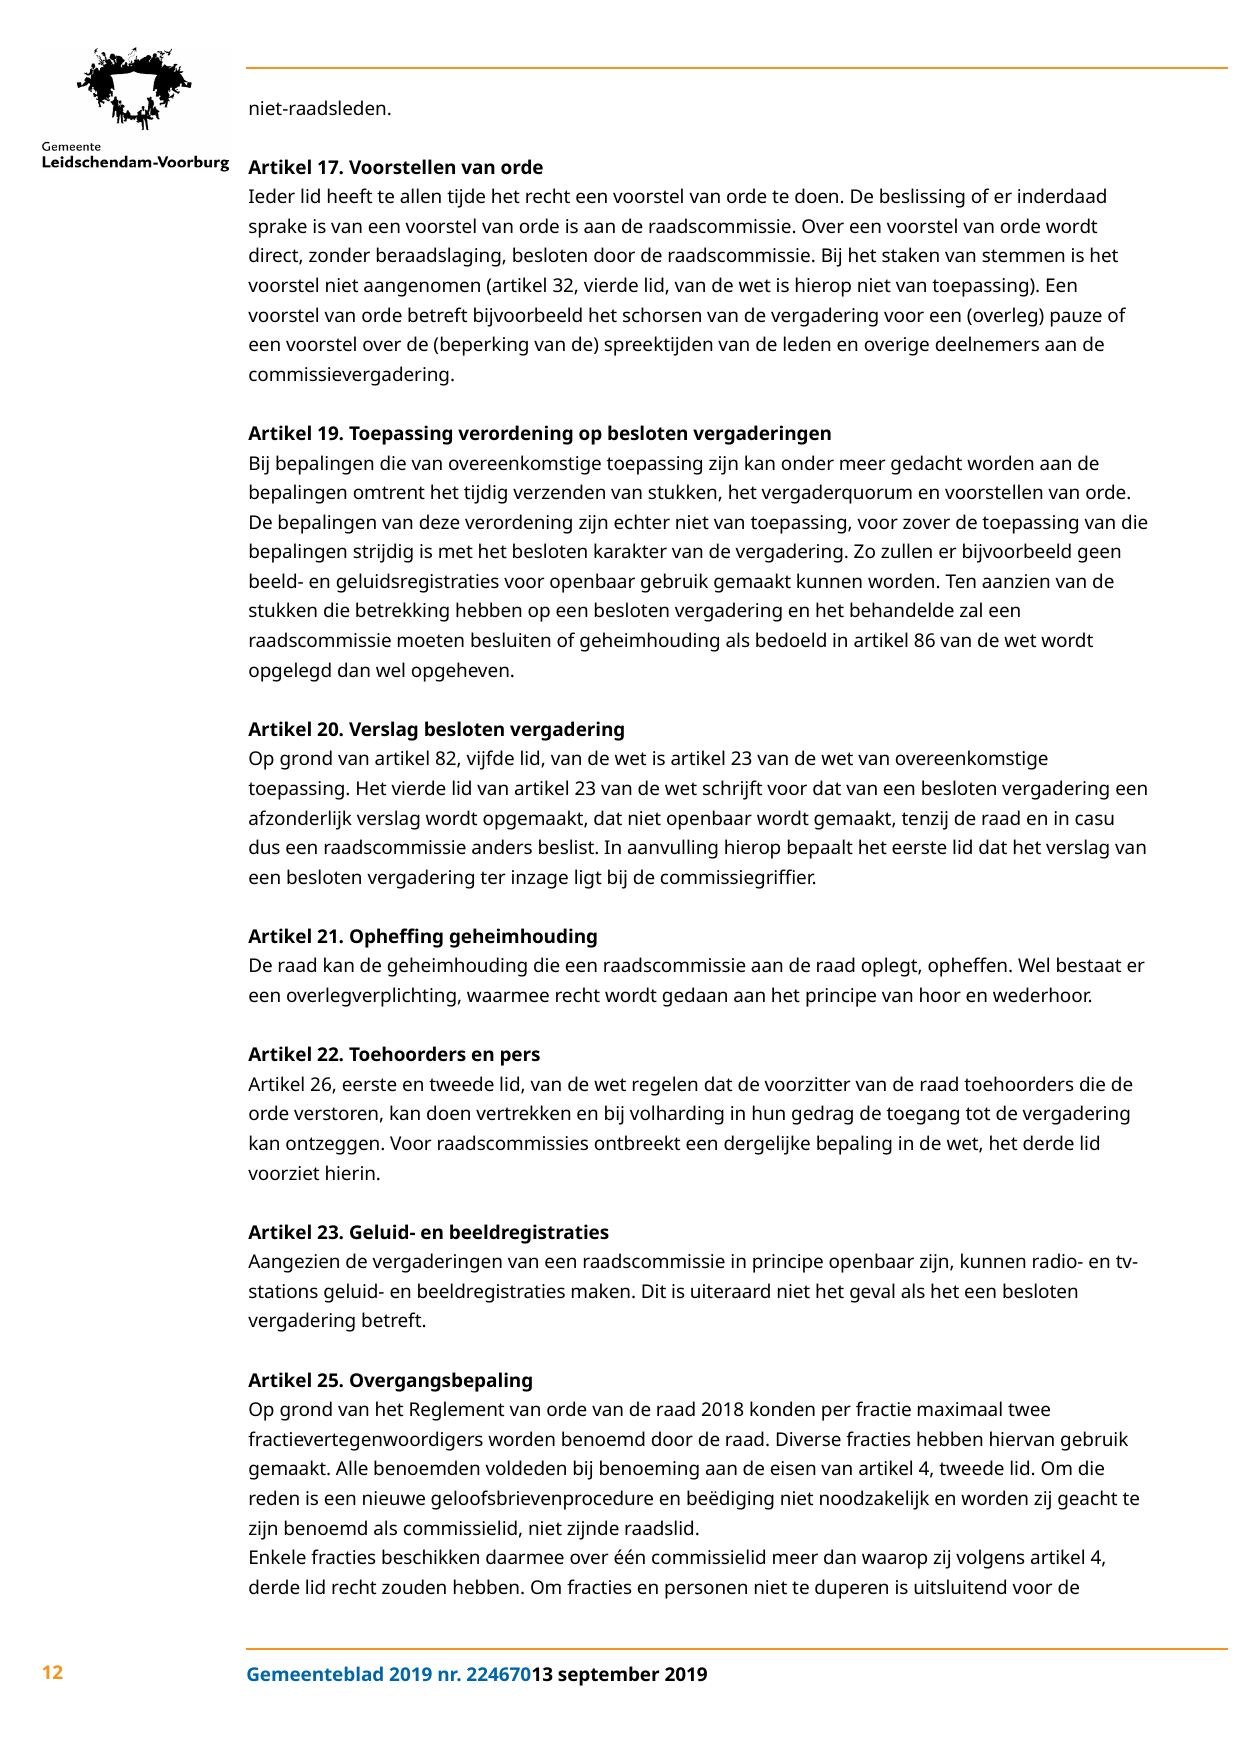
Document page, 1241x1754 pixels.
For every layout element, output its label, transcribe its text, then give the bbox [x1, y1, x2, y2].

text Op grond van artikel 82, vijfde lid, van de wet is artikel 23 van de wet van overeenkomstige toepassing. Het vierde lid van artikel 23 van de wet schrijft voor dat van een besloten vergadering een afzonderlijk verslag wordt opgemaakt, dat niet openbaar wordt gemaakt, tenzij de raad en in casu dus een raadscommissie anders beslist. In aanvulling hierop bepaalt het eerste lid dat het verslag van een besloten vergadering ter inzage ligt bij de commissiegriffier. [248, 746, 1152, 890]
text De raad kan de geheimhouding die een raadscommissie aan de raad oplegt, opheffen. Wel bestaat er een overlegverplichting, waarmee recht wordt gedaan aan het principe van hoor en wederhoor. [248, 953, 1152, 1008]
text Artikel 26, eerste en tweede lid, van de wet regelen dat de voorzitter van de raad toehoorders die de orde verstoren, kan doen vertrekken en bij volharding in hun gedrag de toegang tot de vergadering kan ontzeggen. Voor raadscommissies ontbreekt een dergelijke bepaling in de wet, het derde lid voorziet hierin. [248, 1071, 1152, 1186]
picture [41, 47, 231, 172]
text Artikel 21. Opheffing geheimhouding [248, 923, 1152, 949]
text Aangezien de vergaderingen van een raadscommissie in principe openbaar zijn, kunnen radio- en tv-stations geluid- en beeldregistraties maken. Dit is uiteraard niet het geval als het een besloten vergadering betreft. [248, 1248, 1152, 1333]
text Artikel 19. Toepassing verordening op besloten vergaderingen [248, 420, 1152, 446]
text Artikel 20. Verslag besloten vergadering [248, 716, 1152, 742]
text Enkele fracties beschikken daarmee over één commissielid meer dan waarop zij volgens artikel 4, derde lid recht zouden hebben. Om fracties en personen niet te duperen is uitsluitend voor de [248, 1544, 1152, 1600]
text Artikel 22. Toehoorders en pers [248, 1041, 1152, 1067]
text niet-raadsleden. [248, 95, 1152, 121]
text Artikel 17. Voorstellen van orde [248, 154, 1152, 180]
text Ieder lid heeft te allen tijde het recht een voorstel van orde te doen. De beslissing of er inderdaad sprake is van een voorstel van orde is aan de raadscommissie. Over een voorstel van orde wordt direct, zonder beraadslaging, besloten door de raadscommissie. Bij het staken van stemmen is het voorstel niet aangenomen (artikel 32, vierde lid, van de wet is hierop niet van toepassing). Een voorstel van orde betreft bijvoorbeeld het schorsen van de vergadering voor een (overleg) pauze of een voorstel over de (beperking van de) spreektijden van de leden en overige deelnemers aan de commissievergadering. [248, 183, 1152, 387]
text Artikel 25. Overgangsbepaling [248, 1367, 1152, 1393]
text Bij bepalingen die van overeenkomstige toepassing zijn kan onder meer gedacht worden aan de bepalingen omtrent het tijdig verzenden van stukken, het vergaderquorum en voorstellen van orde. De bepalingen van deze verordening zijn echter niet van toepassing, voor zover de toepassing van die bepalingen strijdig is met het besloten karakter van de vergadering. Zo zullen er bijvoorbeeld geen beeld- en geluidsregistraties voor openbaar gebruik gemaakt kunnen worden. Ten aanzien van de stukken die betrekking hebben op een besloten vergadering en het behandelde zal een raadscommissie moeten besluiten of geheimhouding als bedoeld in artikel 86 van de wet wordt opgelegd dan wel opgeheven. [248, 450, 1152, 683]
text Artikel 23. Geluid- en beeldregistraties [248, 1219, 1152, 1245]
text Op grond van het Reglement van orde van de raad 2018 konden per fractie maximaal twee fractievertegenwoordigers worden benoemd door de raad. Diverse fracties hebben hiervan gebruik gemaakt. Alle benoemden voldeden bij benoeming aan de eisen van artikel 4, tweede lid. Om die reden is een nieuwe geloofsbrievenprocedure en beëdiging niet noodzakelijk en worden zij geacht te zijn benoemd als commissielid, niet zijnde raadslid. [248, 1396, 1152, 1541]
